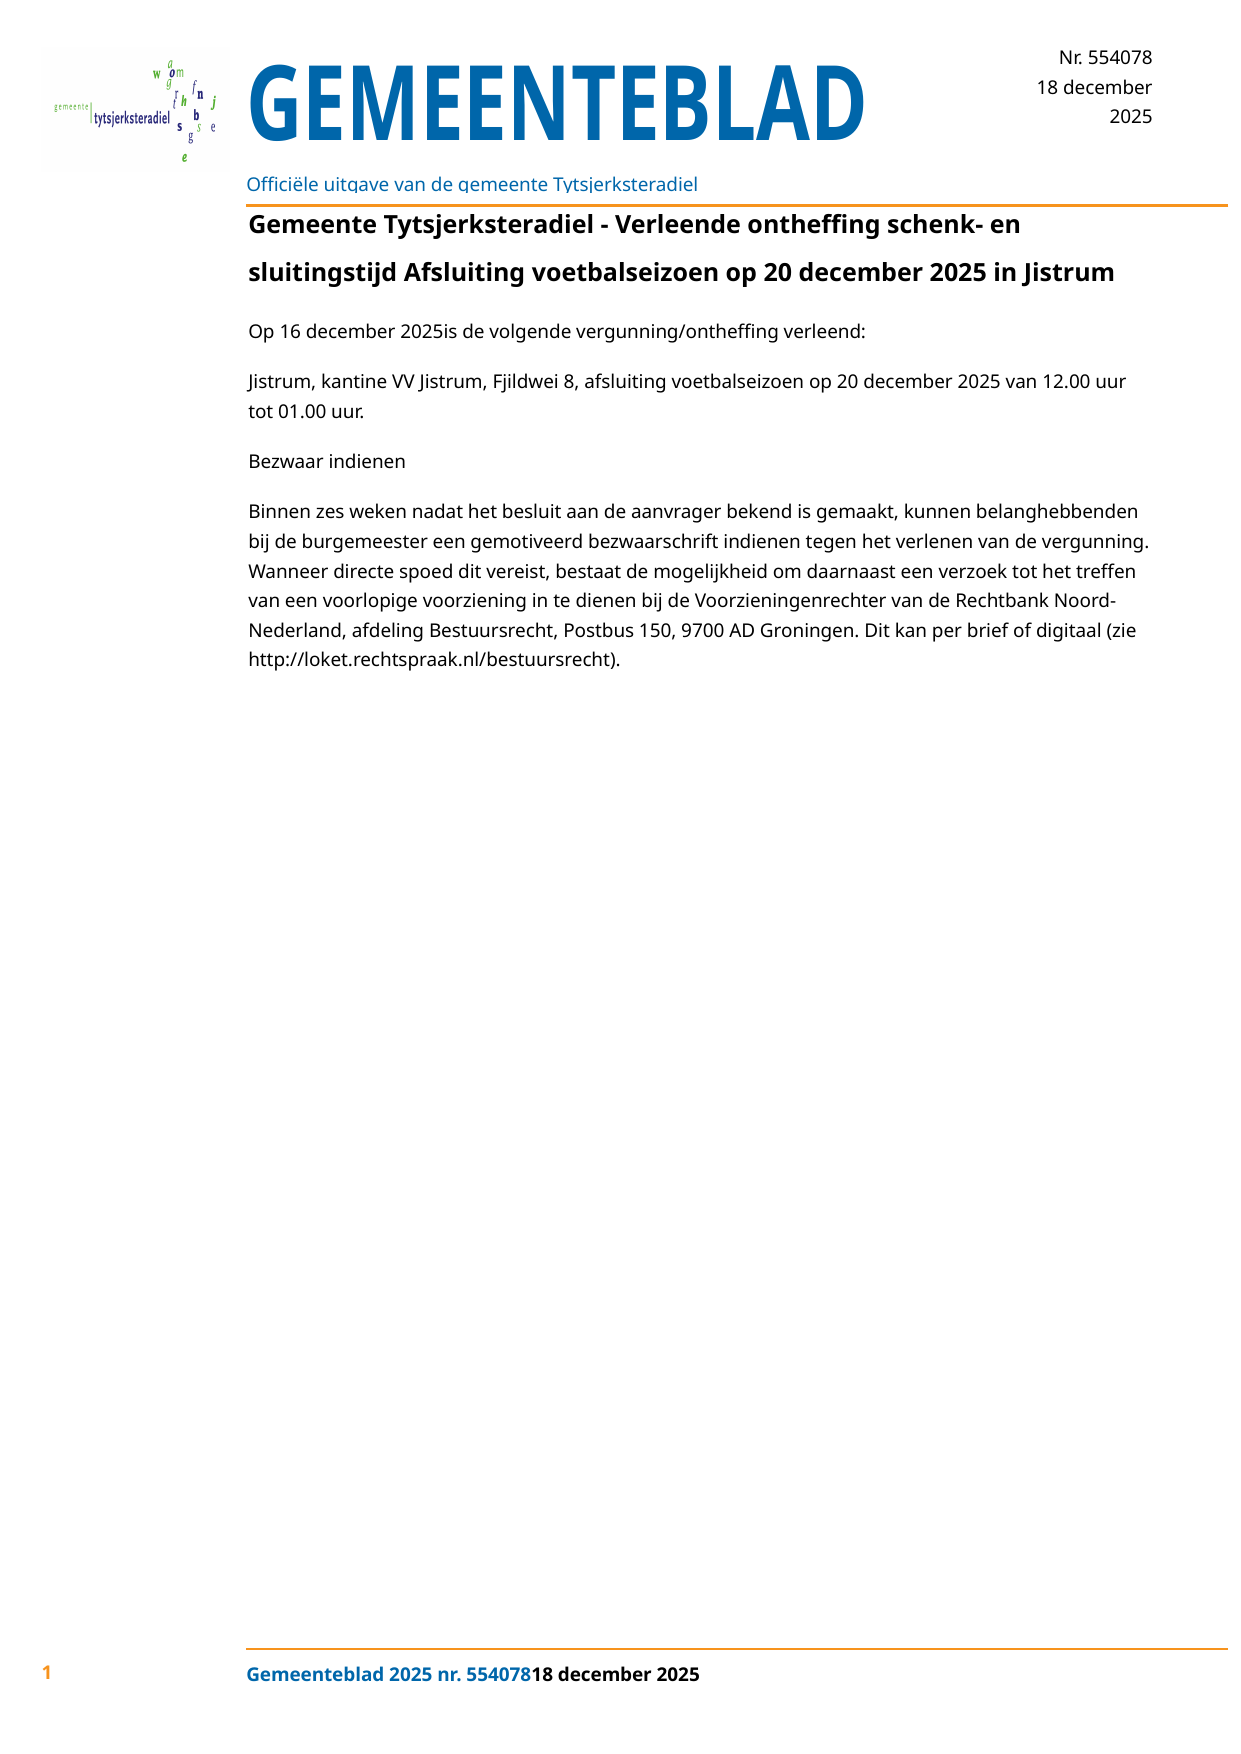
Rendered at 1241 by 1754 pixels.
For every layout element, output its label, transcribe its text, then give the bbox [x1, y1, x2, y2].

text Binnen zes weken nadat het besluit aan de aanvrager bekend is gemaakt, kunnen belanghebbenden bij de burgemeester een gemotiveerd bezwaarschrift indienen tegen het verlenen van de vergunning. Wanneer directe spoed dit vereist, bestaat de mogelijkheid om daarnaast een verzoek tot het treffen van een voorlopige voorziening in te dienen bij de Voorzieningenrechter van de Rechtbank Noord-Nederland, afdeling Bestuursrecht, Postbus 150, 9700 AD Groningen. Dit kan per brief of digitaal (zie http://loket.rechtspraak.nl/bestuursrecht). [248, 499, 1152, 672]
text Bezwaar indienen [248, 448, 1152, 474]
picture [41, 47, 231, 172]
text Gemeente Tytsjerksteradiel - Verleende ontheffing schenk- en sluitingstijd Afsluiting voetbalseizoen op 20 december 2025 in Jistrum [248, 207, 1152, 288]
text Op 16 december 2025is de volgende vergunning/ontheffing verleend: [248, 318, 1152, 344]
text Jistrum, kantine VV Jistrum, Fjildwei 8, afsluiting voetbalseizoen op 20 december 2025 van 12.00 uur tot 01.00 uur. [248, 368, 1152, 424]
